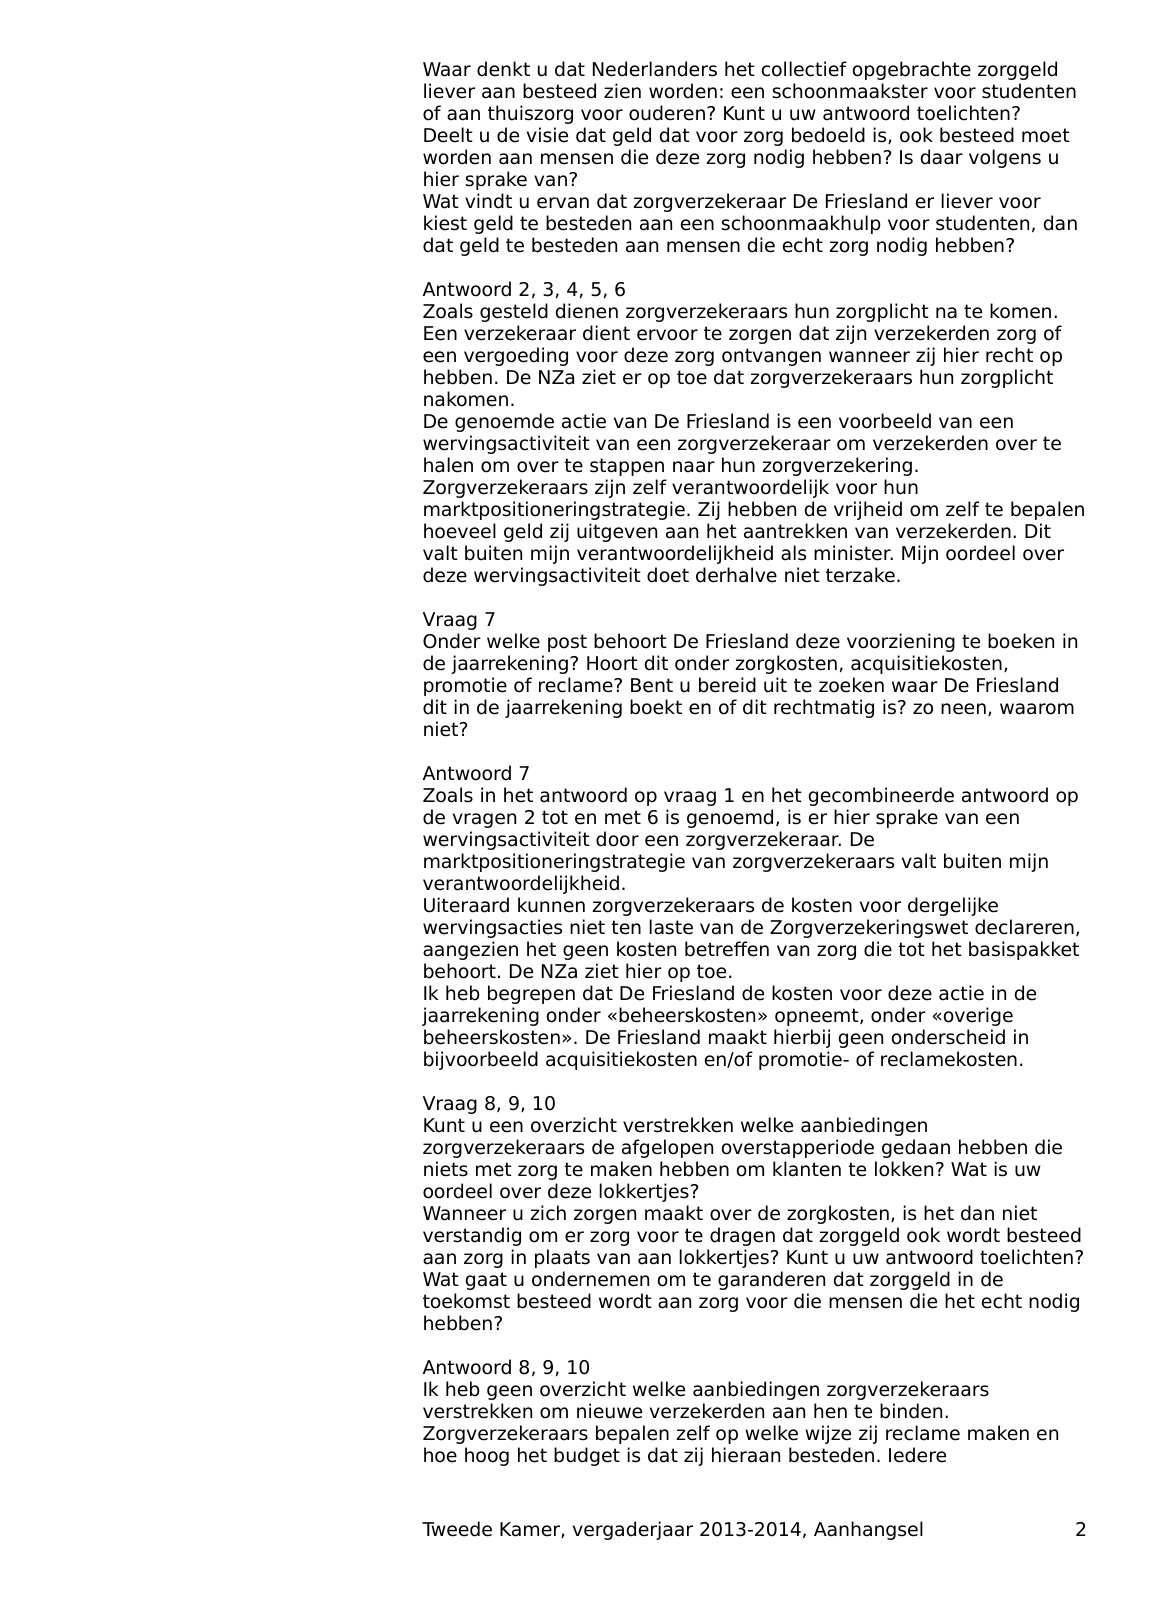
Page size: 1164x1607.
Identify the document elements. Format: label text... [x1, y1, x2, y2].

text Uiteraard kunnen zorgverzekeraars de kosten voor dergelijke wervingsacties niet ten laste van de Zorgverzekeringswet declareren, aangezien het geen kosten betreffen van zorg die tot het basispakket behoort. De NZa ziet hier op toe. [422, 895, 1087, 983]
text Waar denkt u dat Nederlanders het collectief opgebrachte zorggeld liever aan besteed zien worden: een schoonmaakster voor studenten of aan thuiszorg voor ouderen? Kunt u uw antwoord toelichten? [422, 59, 1087, 125]
text Wanneer u zich zorgen maakt over de zorgkosten, is het dan niet verstandig om er zorg voor te dragen dat zorggeld ook wordt besteed aan zorg in plaats van aan lokkertjes? Kunt u uw antwoord toelichten? [422, 1203, 1087, 1269]
text Antwoord 7 [422, 763, 1087, 785]
text Vraag 7 [422, 609, 1087, 631]
text De genoemde actie van De Friesland is een voorbeeld van een wervingsactiviteit van een zorgverzekeraar om verzekerden over te halen om over te stappen naar hun zorgverzekering. Zorgverzekeraars zijn zelf verantwoordelijk voor hun marktpositioneringstrategie. Zij hebben de vrijheid om zelf te bepalen hoeveel geld zij uitgeven aan het aantrekken van verzekerden. Dit valt buiten mijn verantwoordelijkheid als minister. Mijn oordeel over deze wervingsactiviteit doet derhalve niet terzake. [422, 411, 1087, 587]
text Zoals in het antwoord op vraag 1 en het gecombineerde antwoord op de vragen 2 tot en met 6 is genoemd, is er hier sprake van een wervingsactiviteit door een zorgverzekeraar. De marktpositioneringstrategie van zorgverzekeraars valt buiten mijn verantwoordelijkheid. [422, 785, 1087, 895]
text Vraag 8, 9, 10 [422, 1093, 1087, 1115]
text Antwoord 2, 3, 4, 5, 6 [422, 279, 1087, 301]
text Onder welke post behoort De Friesland deze voorziening te boeken in de jaarrekening? Hoort dit onder zorgkosten, acquisitiekosten, promotie of reclame? Bent u bereid uit te zoeken waar De Friesland dit in de jaarrekening boekt en of dit rechtmatig is? zo neen, waarom niet? [422, 631, 1087, 741]
text Wat vindt u ervan dat zorgverzekeraar De Friesland er liever voor kiest geld te besteden aan een schoonmaakhulp voor studenten, dan dat geld te besteden aan mensen die echt zorg nodig hebben? [422, 191, 1087, 257]
text Ik heb begrepen dat De Friesland de kosten voor deze actie in de jaarrekening onder «beheerskosten» opneemt, onder «overige beheerskosten». De Friesland maakt hierbij geen onderscheid in bijvoorbeeld acquisitiekosten en/of promotie- of reclamekosten. [422, 983, 1087, 1071]
text Antwoord 8, 9, 10 [422, 1357, 1087, 1379]
text Ik heb geen overzicht welke aanbiedingen zorgverzekeraars verstrekken om nieuwe verzekerden aan hen te binden. Zorgverzekeraars bepalen zelf op welke wijze zij reclame maken en hoe hoog het budget is dat zij hieraan besteden. Iedere [422, 1379, 1087, 1467]
text Kunt u een overzicht verstrekken welke aanbiedingen zorgverzekeraars de afgelopen overstapperiode gedaan hebben die niets met zorg te maken hebben om klanten te lokken? Wat is uw oordeel over deze lokkertjes? [422, 1115, 1087, 1203]
text Wat gaat u ondernemen om te garanderen dat zorggeld in de toekomst besteed wordt aan zorg voor die mensen die het echt nodig hebben? [422, 1269, 1087, 1335]
text Zoals gesteld dienen zorgverzekeraars hun zorgplicht na te komen. Een verzekeraar dient ervoor te zorgen dat zijn verzekerden zorg of een vergoeding voor deze zorg ontvangen wanneer zij hier recht op hebben. De NZa ziet er op toe dat zorgverzekeraars hun zorgplicht nakomen. [422, 301, 1087, 411]
text Deelt u de visie dat geld dat voor zorg bedoeld is, ook besteed moet worden aan mensen die deze zorg nodig hebben? Is daar volgens u hier sprake van? [422, 125, 1087, 191]
